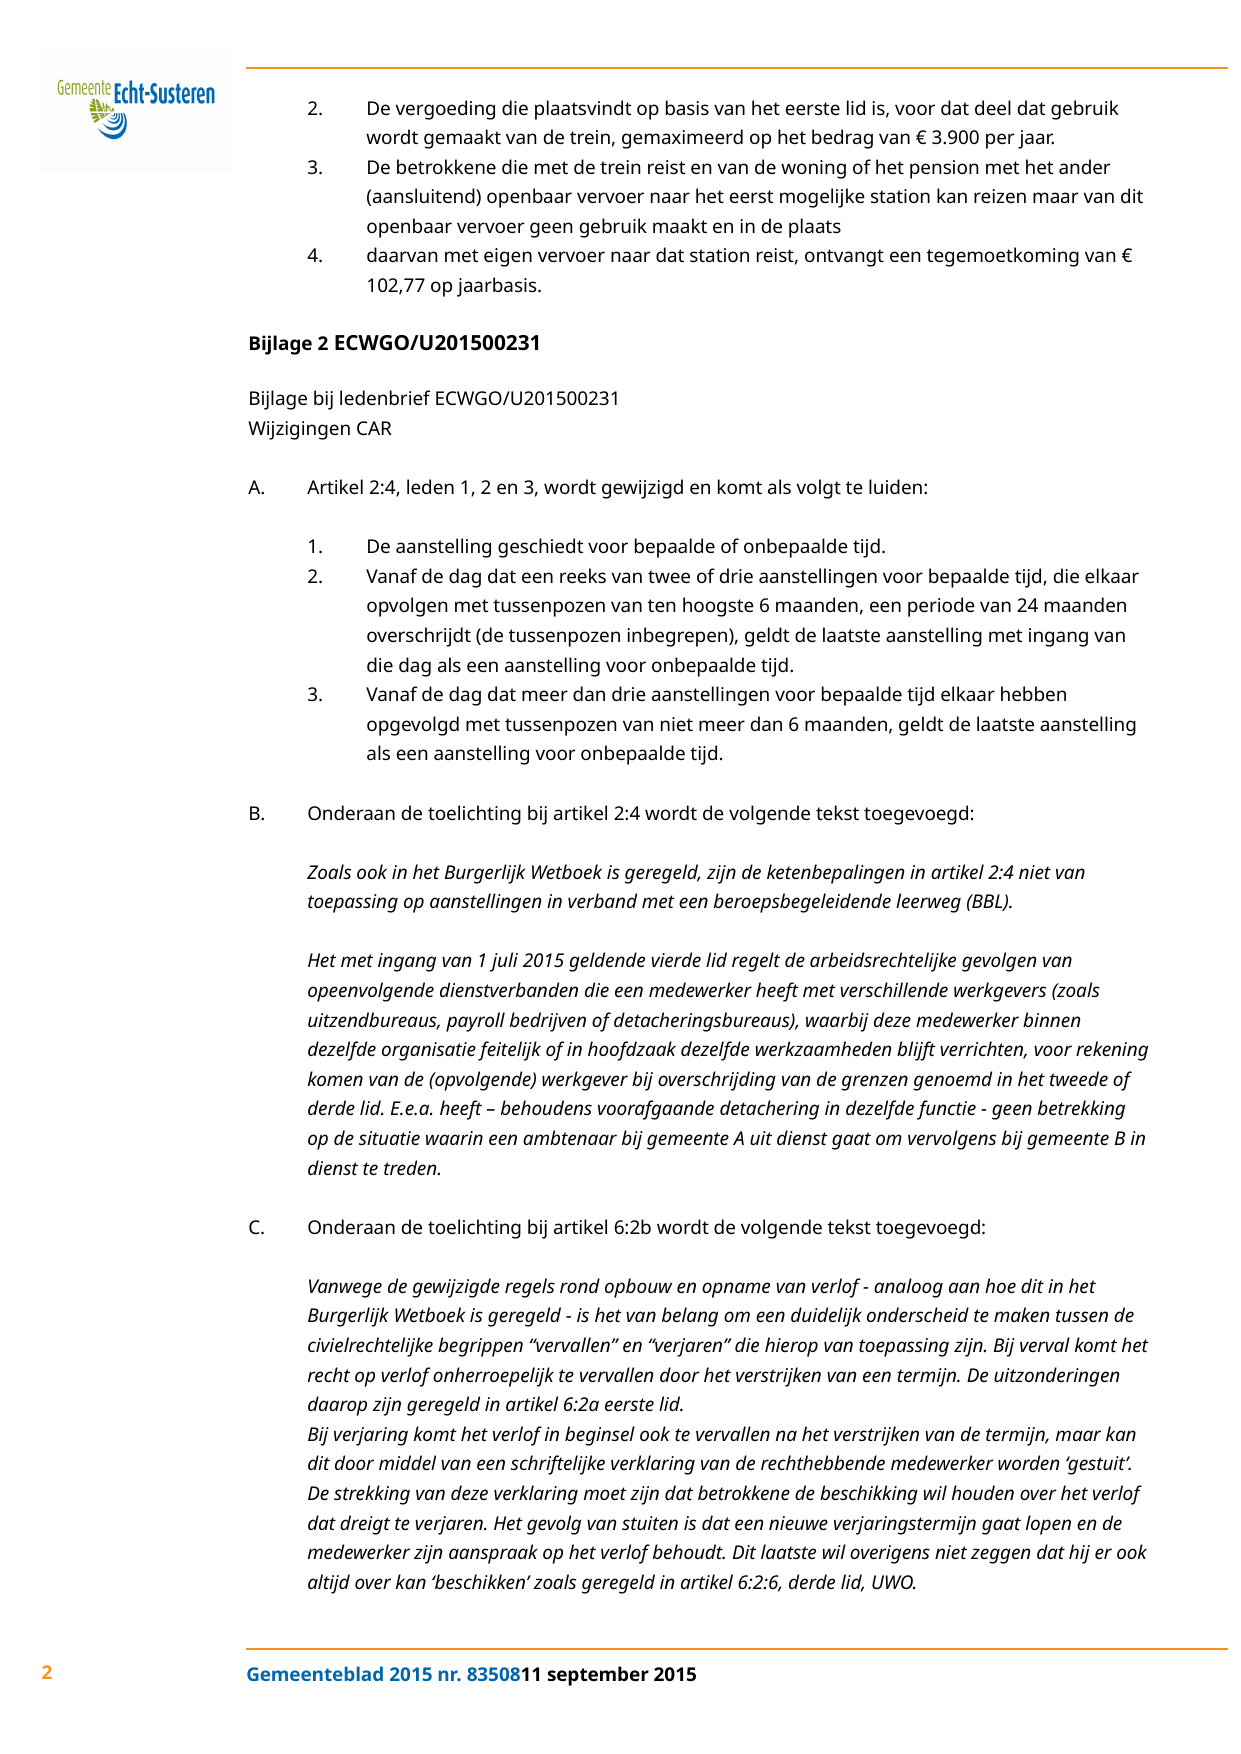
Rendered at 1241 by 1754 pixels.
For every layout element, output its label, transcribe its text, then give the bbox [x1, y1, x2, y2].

list Onderaan de toelichting bij artikel 2:4 wordt de volgende tekst toegevoegd: [248, 800, 1152, 826]
list Zoals ook in het Burgerlijk Wetboek is geregeld, zijn de ketenbepalingen in artikel 2:4 niet van toepassing op aanstellingen in verband met een beroepsbegeleidende leerweg (BBL). [248, 859, 1152, 914]
picture [41, 47, 231, 172]
list De aanstelling geschiedt voor bepaalde of onbepaalde tijd. [307, 533, 1152, 559]
list Vanwege de gewijzigde regels rond opbouw en opname van verlof - analoog aan hoe dit in het Burgerlijk Wetboek is geregeld - is het van belang om een duidelijk onderscheid te maken tussen de civielrechtelijke begrippen “vervallen” en “verjaren” die hierop van toepassing zijn. Bij verval komt het recht op verlof onherroepelijk te vervallen door het verstrijken van een termijn. De uitzonderingen daarop zijn geregeld in artikel 6:2a eerste lid. [248, 1273, 1152, 1417]
list Vanaf de dag dat een reeks van twee of drie aanstellingen voor bepaalde tijd, die elkaar opvolgen met tussenpozen van ten hoogste 6 maanden, een periode van 24 maanden overschrijdt (de tussenpozen inbegrepen), geldt de laatste aanstelling met ingang van die dag als een aanstelling voor onbepaalde tijd. [307, 563, 1152, 678]
list Artikel 2:4, leden 1, 2 en 3, wordt gewijzigd en komt als volgt te luiden: [248, 474, 1152, 500]
list De betrokkene die met de trein reist en van de woning of het pension met het ander (aansluitend) openbaar vervoer naar het eerst mogelijke station kan reizen maar van dit openbaar vervoer geen gebruik maakt en in de plaats [307, 154, 1152, 239]
list Het met ingang van 1 juli 2015 geldende vierde lid regelt de arbeidsrechtelijke gevolgen van opeenvolgende dienstverbanden die een medewerker heeft met verschillende werkgevers (zoals uitzendbureaus, payroll bedrijven of detacheringsbureaus), waarbij deze medewerker binnen dezelfde organisatie feitelijk of in hoofdzaak dezelfde werkzaamheden blijft verrichten, voor rekening komen van de (opvolgende) werkgever bij overschrijding van de grenzen genoemd in het tweede of derde lid. E.e.a. heeft – behoudens voorafgaande detachering in dezelfde functie - geen betrekking op de situatie waarin een ambtenaar bij gemeente A uit dienst gaat om vervolgens bij gemeente B in dienst te treden. [248, 948, 1152, 1181]
text Bijlage 2 ECWGO/U201500231 [248, 328, 1152, 356]
list Onderaan de toelichting bij artikel 6:2b wordt de volgende tekst toegevoegd: [248, 1214, 1152, 1240]
list De vergoeding die plaatsvindt op basis van het eerste lid is, voor dat deel dat gebruik wordt gemaakt van de trein, gemaximeerd op het bedrag van € 3.900 per jaar. [307, 95, 1152, 150]
text Bijlage bij ledenbrief ECWGO/U201500231 [248, 386, 1152, 411]
list Vanaf de dag dat meer dan drie aanstellingen voor bepaalde tijd elkaar hebben opgevolgd met tussenpozen van niet meer dan 6 maanden, geldt de laatste aanstelling als een aanstelling voor onbepaalde tijd. [307, 681, 1152, 766]
list daarvan met eigen vervoer naar dat station reist, ontvangt een tegemoetkoming van € 102,77 op jaarbasis. [307, 243, 1152, 298]
list Bij verjaring komt het verlof in beginsel ook te vervallen na het verstrijken van de termijn, maar kan dit door middel van een schriftelijke verklaring van de rechthebbende medewerker worden ‘gestuit’. De strekking van deze verklaring moet zijn dat betrokkene de beschikking wil houden over het verlof dat dreigt te verjaren. Het gevolg van stuiten is dat een nieuwe verjaringstermijn gaat lopen en de medewerker zijn aanspraak op het verlof behoudt. Dit laatste wil overigens niet zeggen dat hij er ook altijd over kan ‘beschikken’ zoals geregeld in artikel 6:2:6, derde lid, UWO. [248, 1421, 1152, 1595]
text Wijzigingen CAR [248, 415, 1152, 441]
